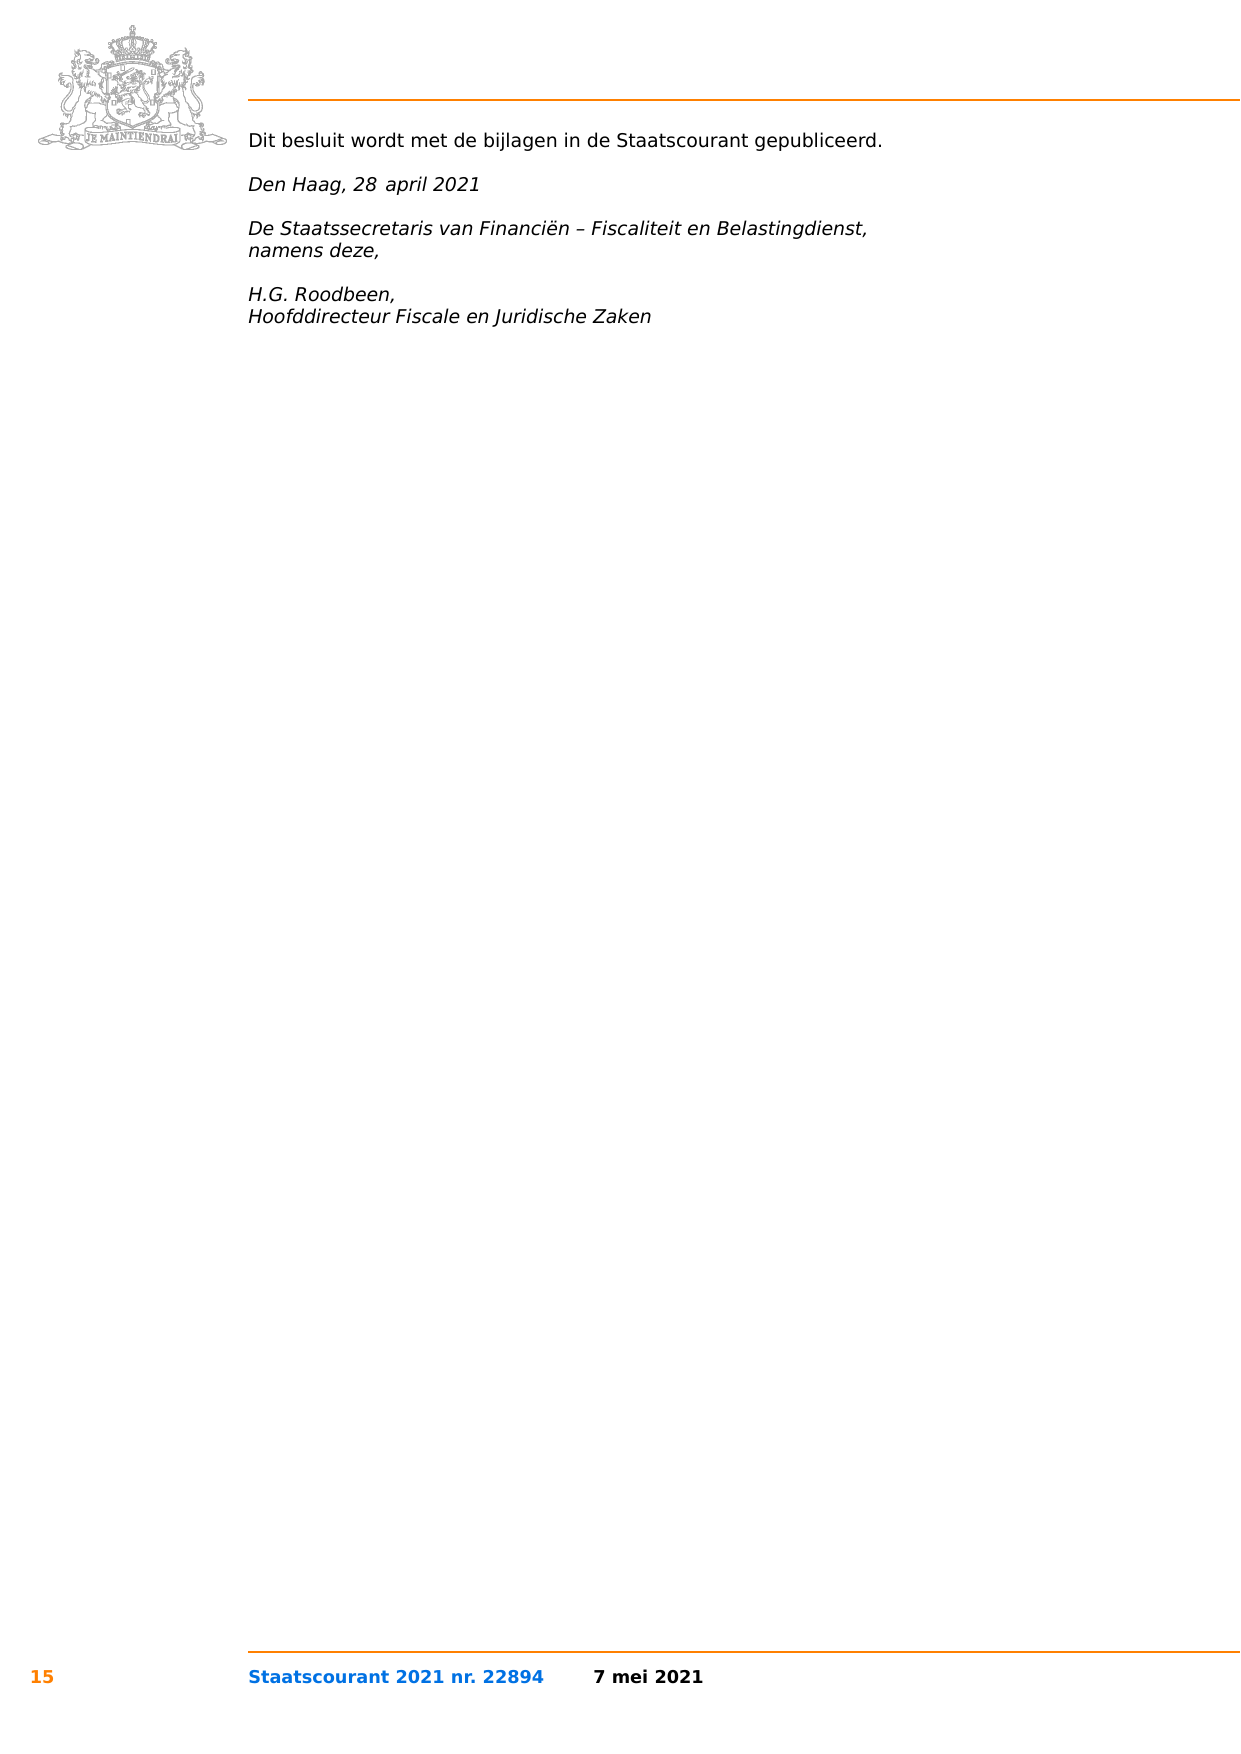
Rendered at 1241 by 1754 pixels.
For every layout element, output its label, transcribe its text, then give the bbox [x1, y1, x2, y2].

picture [38, 25, 227, 150]
text De Staatssecretaris van Financiën – Fiscaliteit en Belastingdienst, namens deze, H.G. Roodbeen, Hoofddirecteur Fiscale en Juridische Zaken [248, 218, 1163, 327]
text Den Haag, 28 april 2021 [248, 174, 1163, 196]
text Dit besluit wordt met de bijlagen in de Staatscourant gepubliceerd. [248, 130, 1163, 152]
